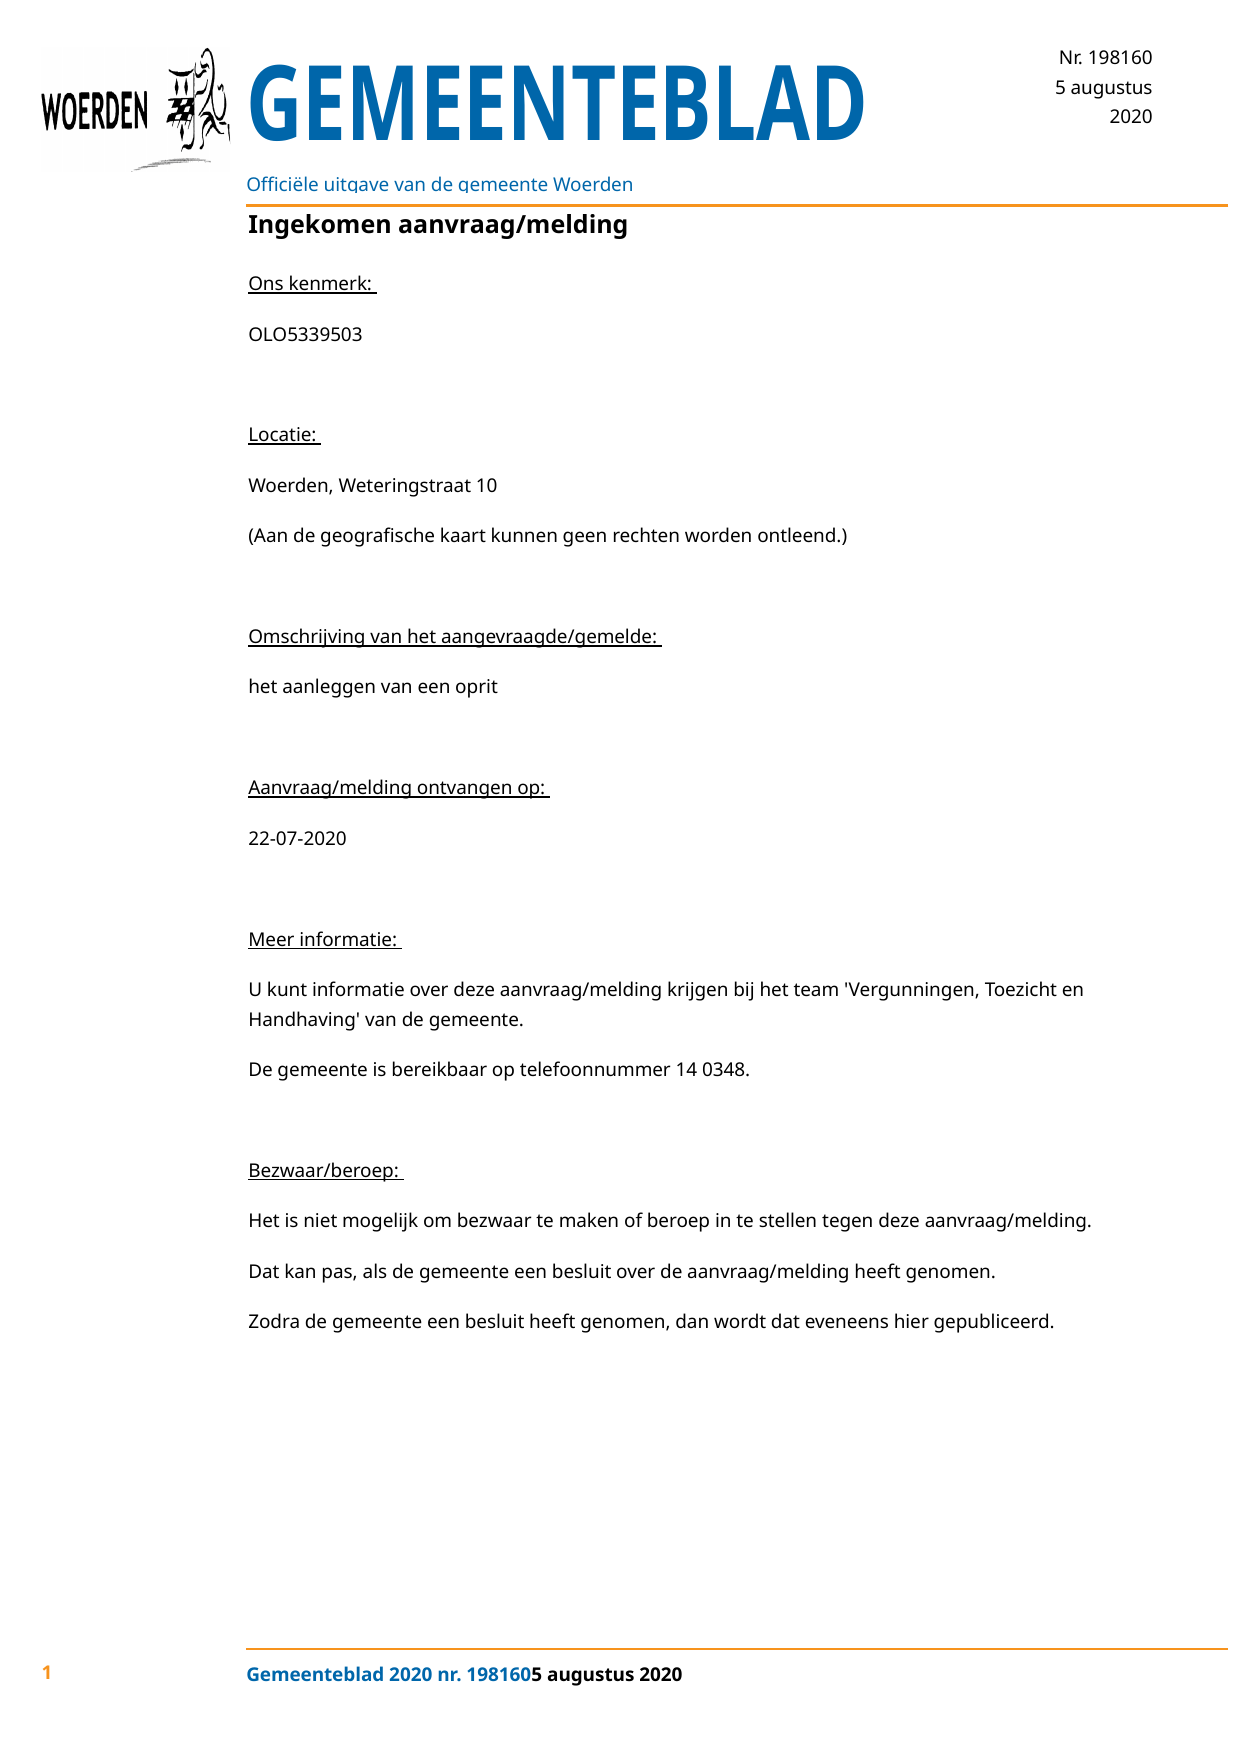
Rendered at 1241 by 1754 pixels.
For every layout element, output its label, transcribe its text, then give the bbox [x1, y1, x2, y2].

text Meer informatie: [248, 926, 1152, 951]
text Locatie: [248, 422, 1152, 447]
text Omschrijving van het aangevraagde/gemelde: [248, 623, 1152, 649]
text U kunt informatie over deze aanvraag/melding krijgen bij het team 'Vergunningen, Toezicht en Handhaving' van de gemeente. [248, 976, 1152, 1031]
text Ingekomen aanvraag/melding [248, 207, 1152, 241]
text Bezwaar/beroep: [248, 1157, 1152, 1183]
text Het is niet mogelijk om bezwaar te maken of beroep in te stellen tegen deze aanvraag/melding. [248, 1207, 1152, 1233]
text De gemeente is bereikbaar op telefoonnummer 14 0348. [248, 1056, 1152, 1082]
text Ons kenmerk: [248, 270, 1152, 296]
text Aanvraag/melding ontvangen op: [248, 774, 1152, 800]
text (Aan de geografische kaart kunnen geen rechten worden ontleend.) [248, 522, 1152, 548]
text Woerden, Weteringstraat 10 [248, 472, 1152, 498]
text Dat kan pas, als de gemeente een besluit over de aanvraag/melding heeft genomen. [248, 1258, 1152, 1283]
text OLO5339503 [248, 321, 1152, 346]
picture [41, 47, 231, 172]
text 22-07-2020 [248, 825, 1152, 851]
text het aanleggen van een oprit [248, 674, 1152, 699]
text Zodra de gemeente een besluit heeft genomen, dan wordt dat eveneens hier gepubliceerd. [248, 1308, 1152, 1334]
